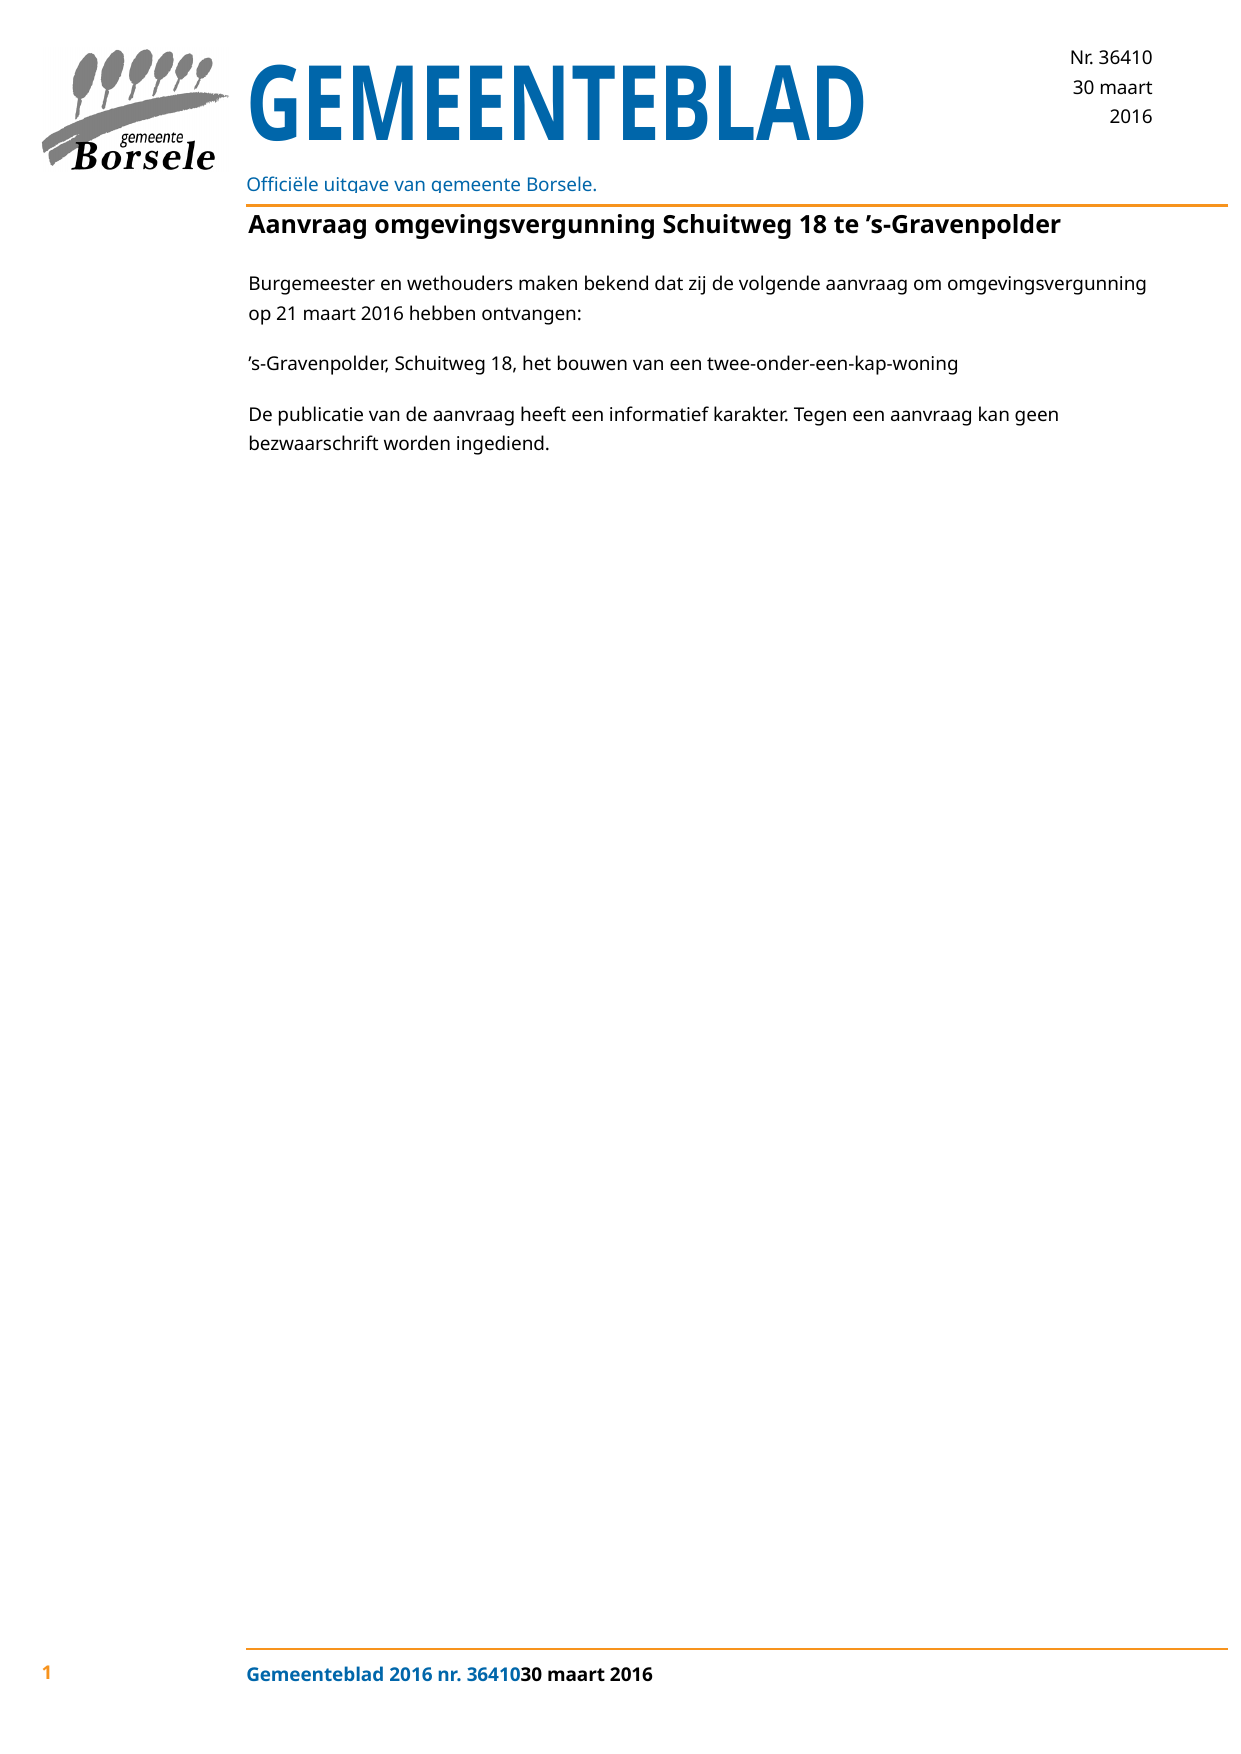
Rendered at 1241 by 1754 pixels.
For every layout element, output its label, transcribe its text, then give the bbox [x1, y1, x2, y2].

text Burgemeester en wethouders maken bekend dat zij de volgende aanvraag om omgevingsvergunning op 21 maart 2016 hebben ontvangen: [248, 270, 1152, 326]
picture [41, 47, 231, 172]
text ’s-Gravenpolder, Schuitweg 18, het bouwen van een twee-onder-een-kap-woning [248, 350, 1152, 376]
text De publicatie van de aanvraag heeft een informatief karakter. Tegen een aanvraag kan geen bezwaarschrift worden ingediend. [248, 401, 1152, 456]
text Aanvraag omgevingsvergunning Schuitweg 18 te ’s-Gravenpolder [248, 207, 1152, 241]
